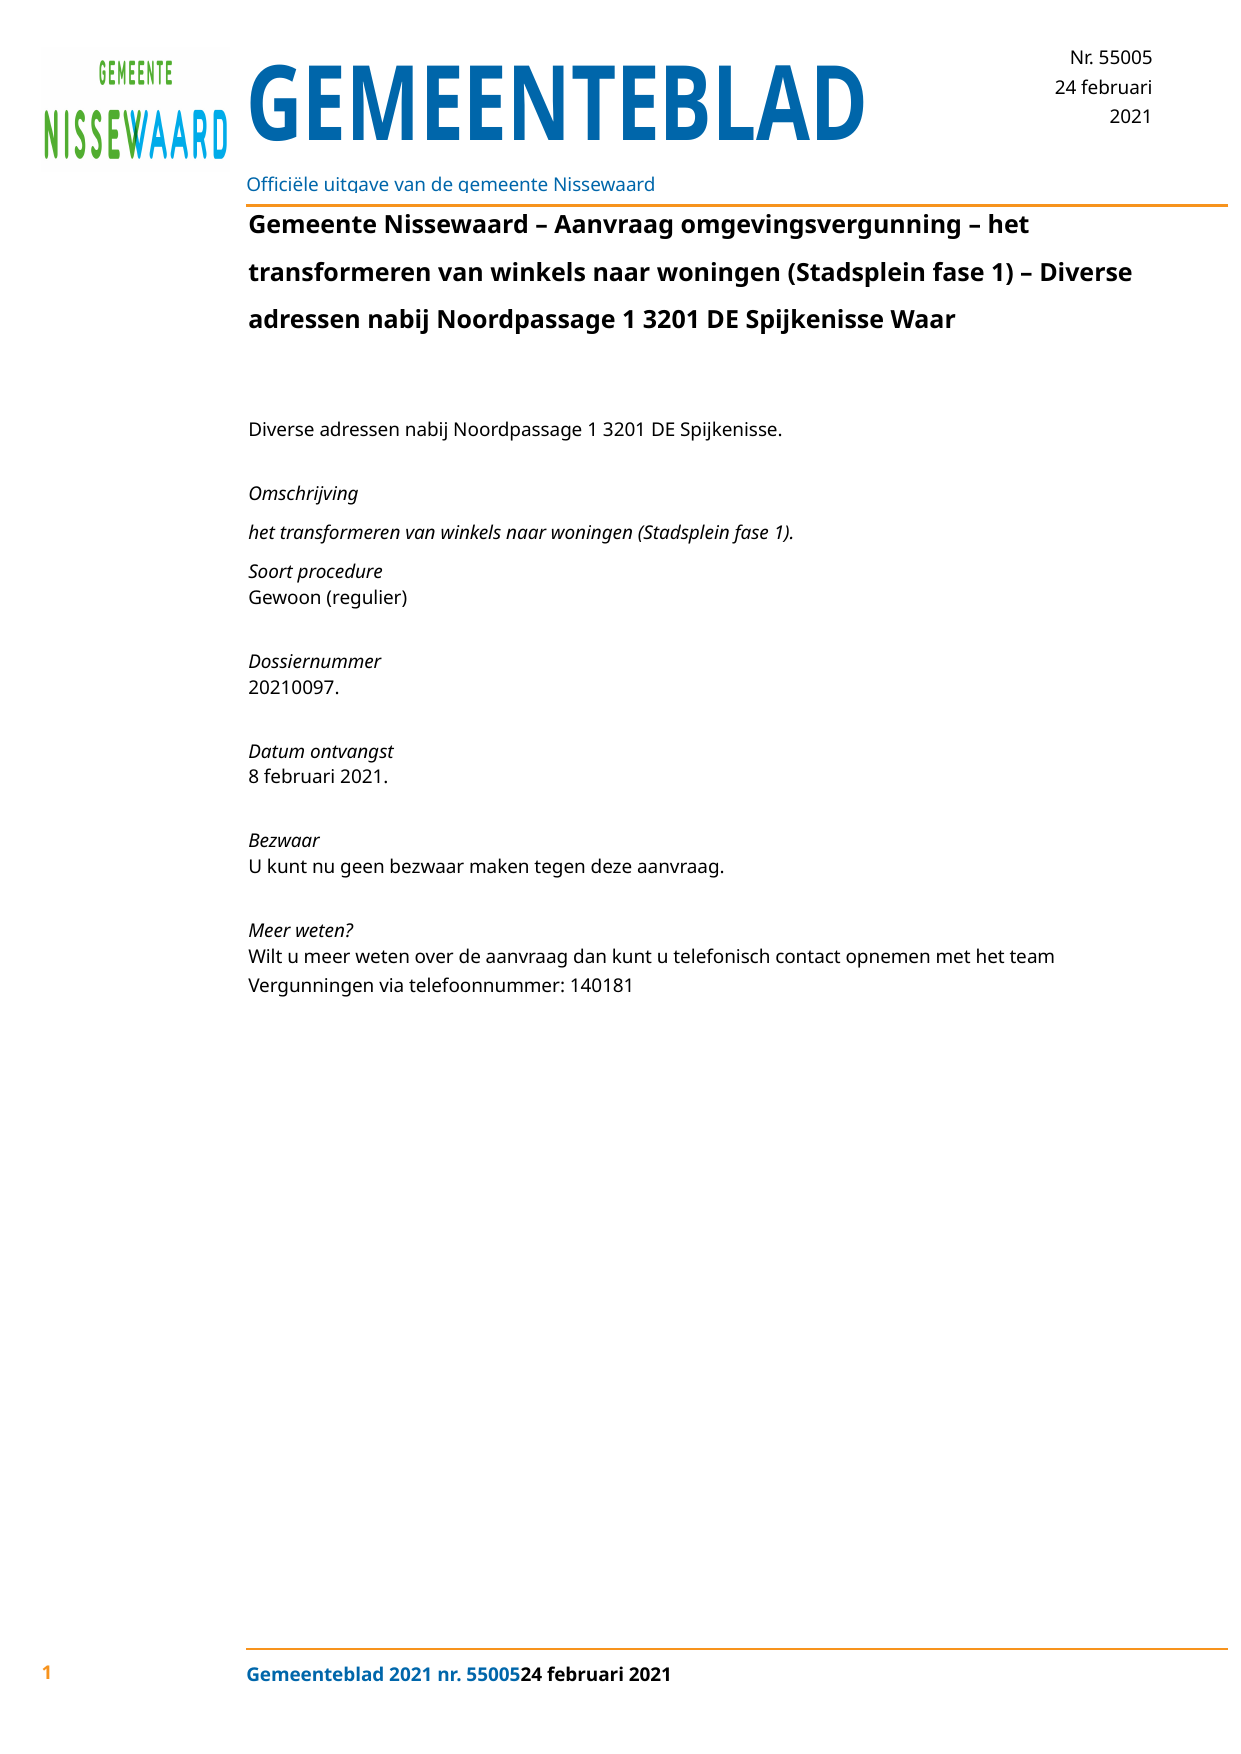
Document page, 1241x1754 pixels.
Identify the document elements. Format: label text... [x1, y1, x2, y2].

picture [41, 47, 231, 172]
text Omschrijving [248, 480, 1152, 506]
text Dossiernummer [248, 648, 1152, 674]
text Meer weten? [248, 917, 1152, 943]
text Gewoon (regulier) [248, 584, 1152, 610]
text Soort procedure [248, 558, 1152, 584]
text Gemeente Nissewaard – Aanvraag omgevingsvergunning – het transformeren van winkels naar woningen (Stadsplein fase 1) – Diverse adressen nabij Noordpassage 1 3201 DE Spijkenisse Waar [248, 207, 1152, 336]
text Diverse adressen nabij Noordpassage 1 3201 DE Spijkenisse. [248, 416, 1152, 442]
text 20210097. [248, 674, 1152, 699]
text U kunt nu geen bezwaar maken tegen deze aanvraag. [248, 853, 1152, 879]
text Datum ontvangst [248, 738, 1152, 763]
text het transformeren van winkels naar woningen (Stadsplein fase 1). [248, 519, 1152, 545]
text 8 februari 2021. [248, 763, 1152, 789]
text Wilt u meer weten over de aanvraag dan kunt u telefonisch contact opnemen met het team Vergunningen via telefoonnummer: 140181 [248, 943, 1152, 998]
text Bezwaar [248, 827, 1152, 853]
